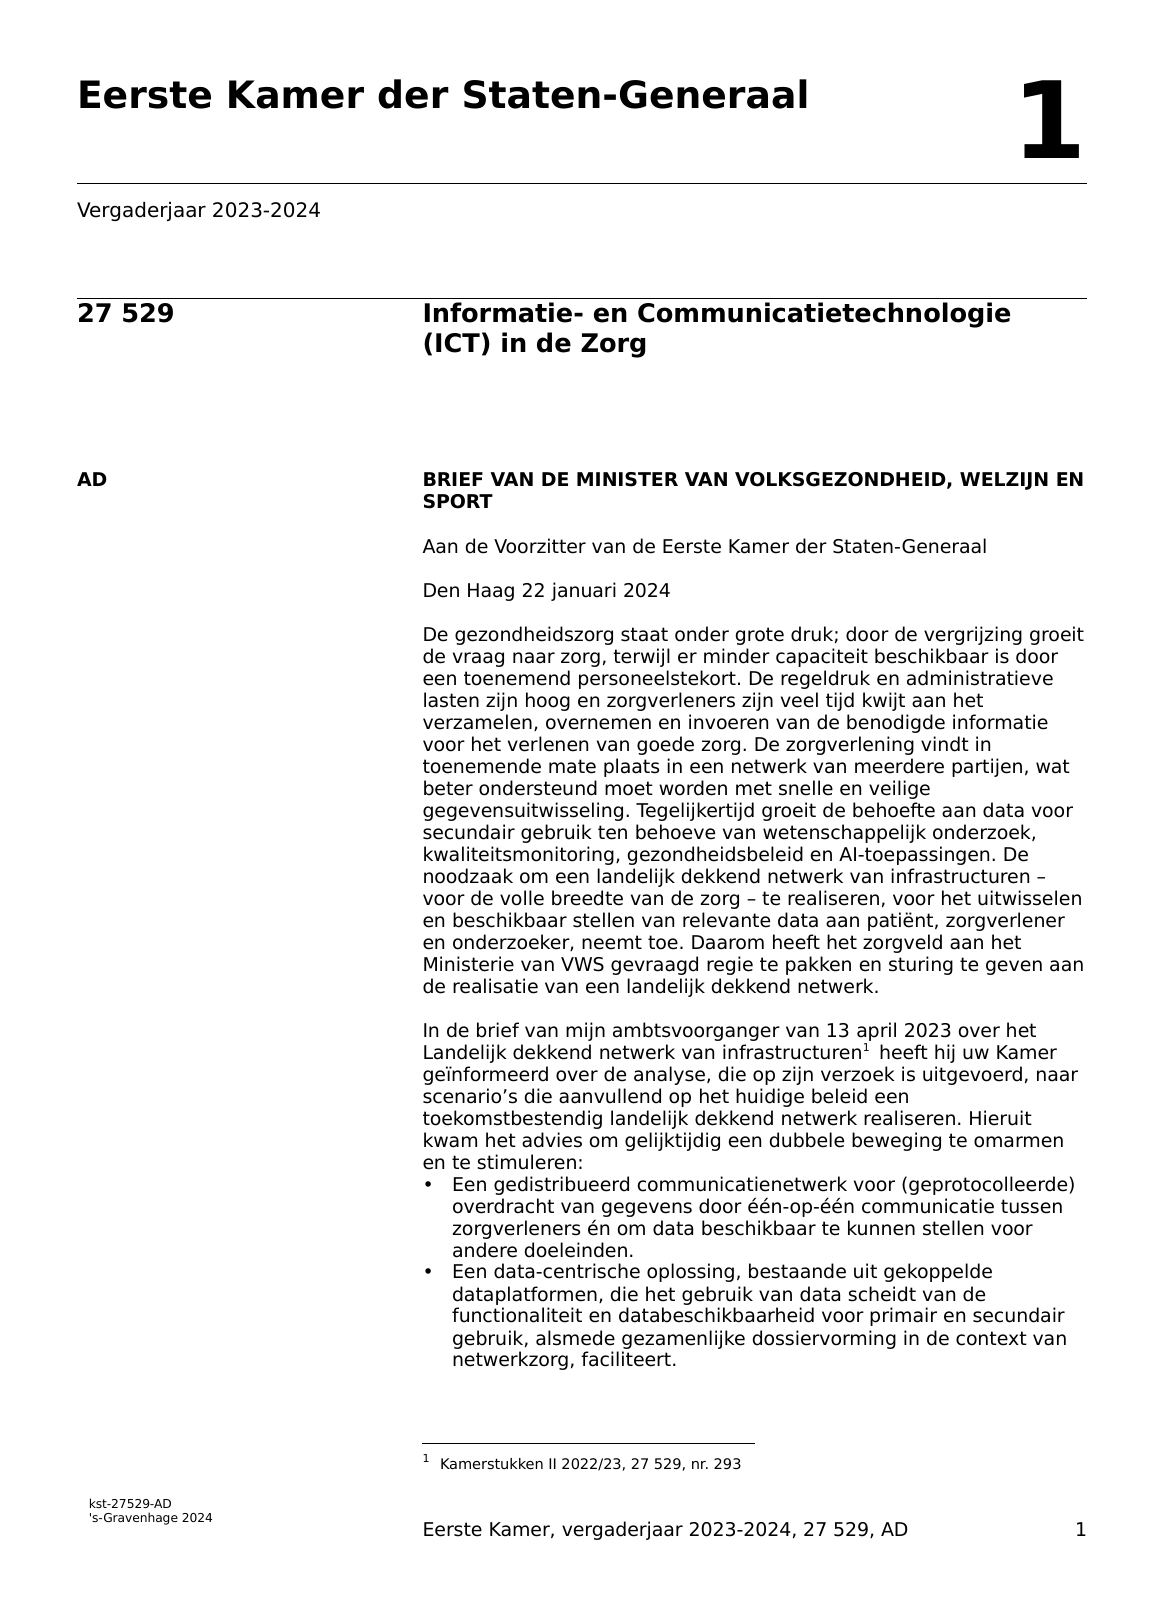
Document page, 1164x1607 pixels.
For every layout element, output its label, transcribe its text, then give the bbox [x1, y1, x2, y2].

text Kamerstukken II 2022/23, 27 529, nr. 293 [422, 1452, 1087, 1474]
text Den Haag 22 januari 2024 [422, 580, 1087, 602]
text kst-27529-AD [88, 1497, 323, 1511]
text • Een gedistribueerd communicatienetwerk voor (geprotocolleerde) overdracht van gegevens door één-op-één communicatie tussen zorgverleners én om data beschikbaar te kunnen stellen voor andere doeleinden. [422, 1173, 1087, 1261]
text Aan de Voorzitter van de Eerste Kamer der Staten-Generaal [422, 536, 1087, 557]
text • Een data-centrische oplossing, bestaande uit gekoppelde dataplatformen, die het gebruik van data scheidt van de functionaliteit en databeschikbaarheid voor primair en secundair gebruik, alsmede gezamenlijke dossiervorming in de context van netwerkzorg, faciliteert. [422, 1261, 1087, 1371]
text 's-Gravenhage 2024 [88, 1511, 323, 1525]
table_header Eerste Kamer der Staten-Generaal [77, 59, 886, 183]
subtitle 27 529 Informatie- en Communicatietechnologie (ICT) in de Zorg [77, 299, 1087, 358]
table_cell Vergaderjaar 2023-2024 [77, 184, 1087, 298]
subtitle AD BRIEF VAN DE MINISTER VAN VOLKSGEZONDHEID, WELZIJN EN SPORT [77, 469, 1087, 513]
text In de brief van mijn ambtsvoorganger van 13 april 2023 over het Landelijk dekkend netwerk van infrastructuren heeft hij uw Kamer geïnformeerd over de analyse, die op zijn verzoek is uitgevoerd, naar scenario’s die aanvullend op het huidige beleid een toekomstbestendig landelijk dekkend netwerk realiseren. Hieruit kwam het advies om gelijktijdig een dubbele beweging te omarmen en te stimuleren: [422, 1020, 1087, 1173]
table_header 1 [886, 59, 1087, 183]
text De gezondheidszorg staat onder grote druk; door de vergrijzing groeit de vraag naar zorg, terwijl er minder capaciteit beschikbaar is door een toenemend personeelstekort. De regeldruk en administratieve lasten zijn hoog en zorgverleners zijn veel tijd kwijt aan het verzamelen, overnemen en invoeren van de benodigde informatie voor het verlenen van goede zorg. De zorgverlening vindt in toenemende mate plaats in een netwerk van meerdere partijen, wat beter ondersteund moet worden met snelle en veilige gegevensuitwisseling. Tegelijkertijd groeit de behoefte aan data voor secundair gebruik ten behoeve van wetenschappelijk onderzoek, kwaliteitsmonitoring, gezondheidsbeleid en AI-toepassingen. De noodzaak om een landelijk dekkend netwerk van infrastructuren – voor de volle breedte van de zorg – te realiseren, voor het uitwisselen en beschikbaar stellen van relevante data aan patiënt, zorgverlener en onderzoeker, neemt toe. Daarom heeft het zorgveld aan het Ministerie van VWS gevraagd regie te pakken en sturing te geven aan de realisatie van een landelijk dekkend netwerk. [422, 624, 1087, 997]
